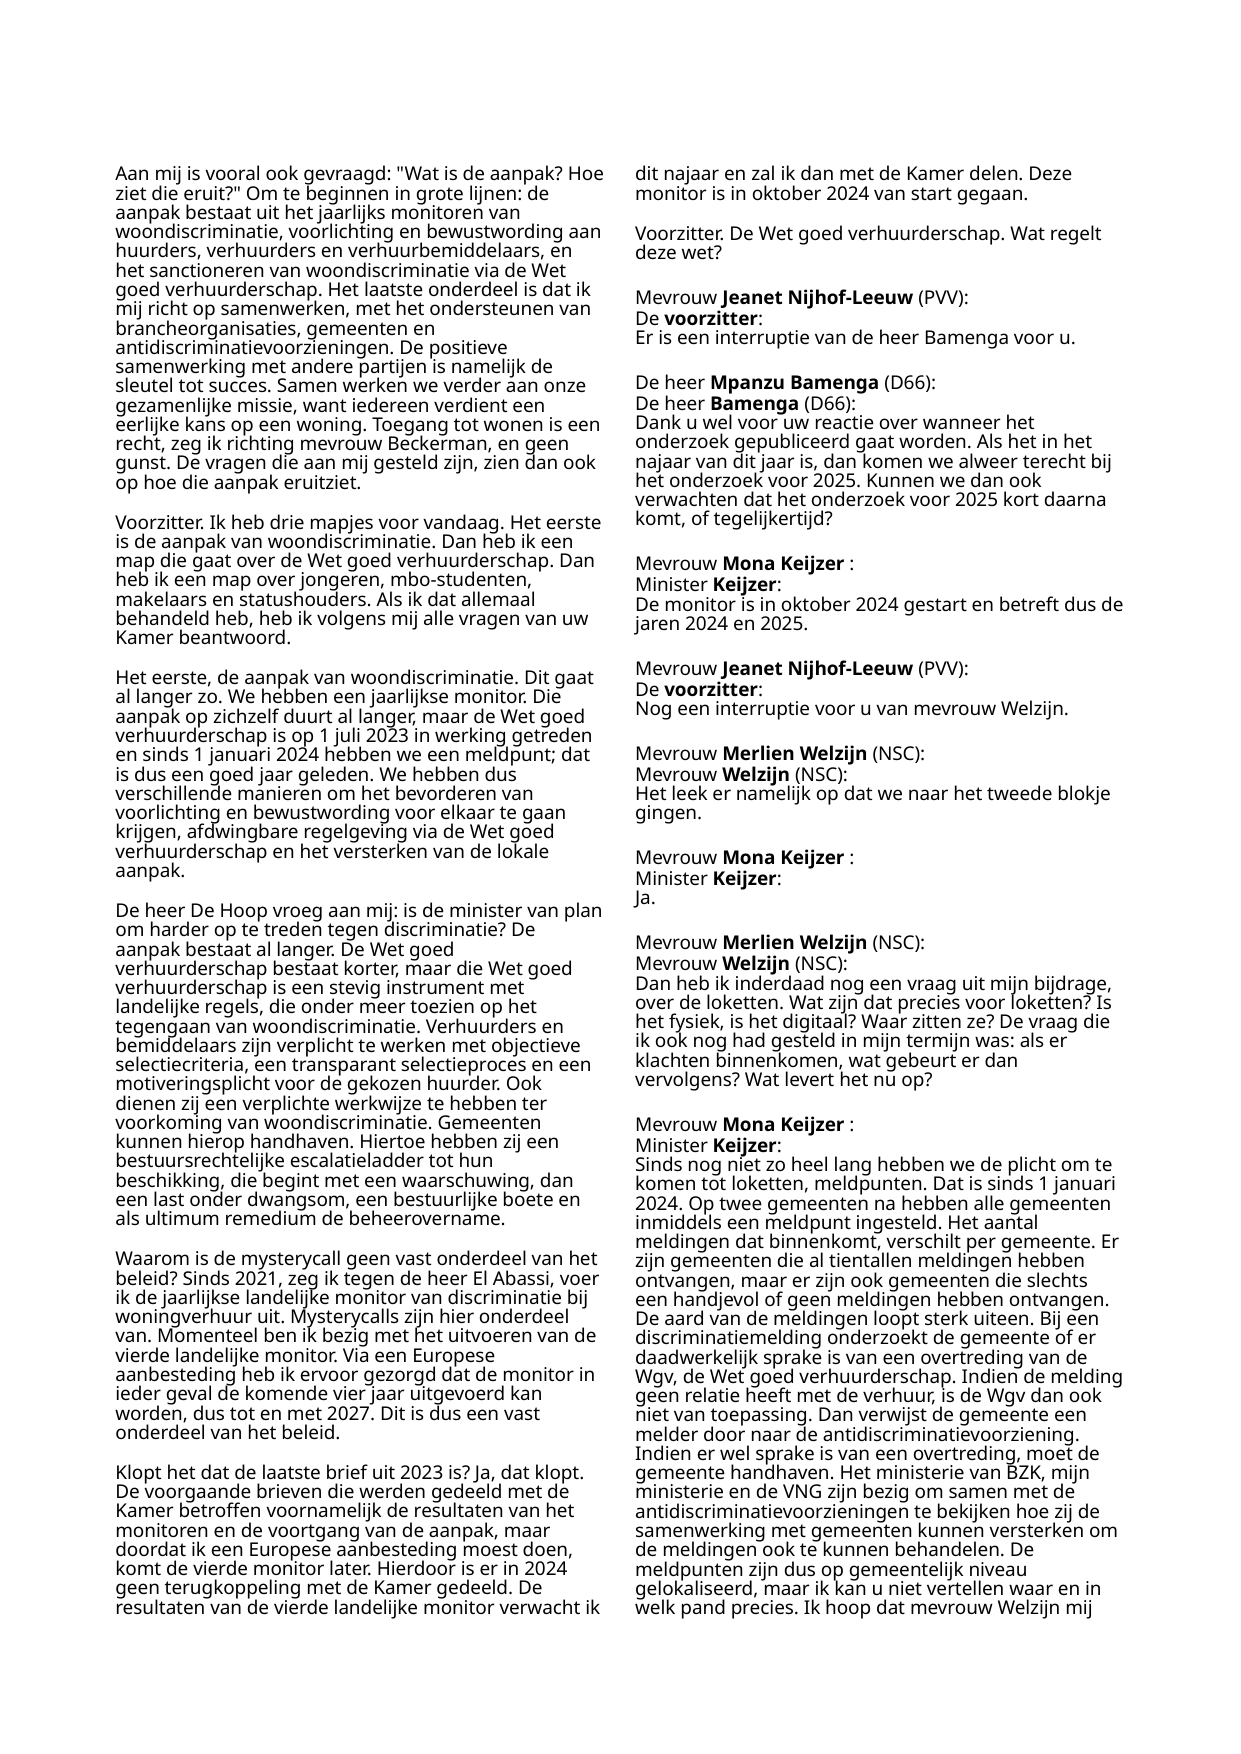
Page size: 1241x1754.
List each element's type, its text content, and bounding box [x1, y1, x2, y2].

text De heer Bamenga (D66): [635, 395, 1125, 414]
text Voorzitter. De Wet goed verhuurderschap. Wat regelt deze wet? [635, 224, 1125, 263]
text Dank u wel voor uw reactie over wanneer het onderzoek gepubliceerd gaat worden. Als het in het najaar van dit jaar is, dan komen we alweer terecht bij het onderzoek voor 2025. Kunnen we dan ook verwachten dat het onderzoek voor 2025 kort daarna komt, of tegelijkertijd? [635, 414, 1125, 530]
text Mevrouw Welzijn (NSC): [635, 766, 1125, 785]
text De voorzitter: [635, 310, 1125, 329]
text Voorzitter. Ik heb drie mapjes voor vandaag. Het eerste is de aanpak van woondiscriminatie. Dan heb ik een map die gaat over de Wet goed verhuurderschap. Dan heb ik een map over jongeren, mbo-studenten, makelaars en statushouders. Als ik dat allemaal behandeld heb, heb ik volgens mij alle vragen van uw Kamer beantwoord. [115, 514, 605, 648]
text Het eerste, de aanpak van woondiscriminatie. Dit gaat al langer zo. We hebben een jaarlijkse monitor. Die aanpak op zichzelf duurt al langer, maar de Wet goed verhuurderschap is op 1 juli 2023 in werking getreden en sinds 1 januari 2024 hebben we een meldpunt; dat is dus een goed jaar geleden. We hebben dus verschillende manieren om het bevorderen van voorlichting en bewustwording voor elkaar te gaan krijgen, afdwingbare regelgeving via de Wet goed verhuurderschap en het versterken van de lokale aanpak. [115, 669, 605, 881]
text Mevrouw Jeanet Nijhof-Leeuw (PVV): [635, 655, 1125, 681]
text Minister Keijzer: [635, 576, 1125, 596]
text Minister Keijzer: [635, 870, 1125, 889]
text Minister Keijzer: [635, 1137, 1125, 1156]
text Mevrouw Merlien Welzijn (NSC): [635, 929, 1125, 955]
text De monitor is in oktober 2024 gestart en betreft dus de jaren 2024 en 2025. [635, 596, 1125, 634]
text De voorzitter: [635, 681, 1125, 700]
text Mevrouw Merlien Welzijn (NSC): [635, 740, 1125, 766]
text De heer Mpanzu Bamenga (D66): [635, 369, 1125, 395]
text Nog een interruptie voor u van mevrouw Welzijn. [635, 700, 1125, 719]
text Mevrouw Mona Keijzer : [635, 551, 1125, 576]
text Waarom is de mysterycall geen vast onderdeel van het beleid? Sinds 2021, zeg ik tegen de heer El Abassi, voer ik de jaarlijkse landelijke monitor van discriminatie bij woningverhuur uit. Mysterycalls zijn hier onderdeel van. Momenteel ben ik bezig met het uitvoeren van de vierde landelijke monitor. Via een Europese aanbesteding heb ik ervoor gezorgd dat de monitor in ieder geval de komende vier jaar uitgevoerd kan worden, dus tot en met 2027. Dit is dus een vast onderdeel van het beleid. [115, 1250, 605, 1443]
text Sinds nog niet zo heel lang hebben we de plicht om te komen tot loketten, meldpunten. Dat is sinds 1 januari 2024. Op twee gemeenten na hebben alle gemeenten inmiddels een meldpunt ingesteld. Het aantal meldingen dat binnenkomt, verschilt per gemeente. Er zijn gemeenten die al tientallen meldingen hebben ontvangen, maar er zijn ook gemeenten die slechts een handjevol of geen meldingen hebben ontvangen. De aard van de meldingen loopt sterk uiteen. Bij een discriminatiemelding onderzoekt de gemeente of er daadwerkelijk sprake is van een overtreding van de Wgv, de Wet goed verhuurderschap. Indien de melding geen relatie heeft met de verhuur, is de Wgv dan ook niet van toepassing. Dan verwijst de gemeente een melder door naar de antidiscriminatievoorziening. Indien er wel sprake is van een overtreding, moet de gemeente handhaven. Het ministerie van BZK, mijn ministerie en de VNG zijn bezig om samen met de antidiscriminatievoorzieningen te bekijken hoe zij de samenwerking met gemeenten kunnen versterken om de meldingen ook te kunnen behandelen. De meldpunten zijn dus op gemeentelijk niveau gelokaliseerd, maar ik kan u niet vertellen waar en in welk pand precies. Ik hoop dat mevrouw Welzijn mij [635, 1156, 1125, 1618]
text Er is een interruptie van de heer Bamenga voor u. [635, 329, 1125, 348]
text Mevrouw Welzijn (NSC): [635, 955, 1125, 974]
text Aan mij is vooral ook gevraagd: "Wat is de aanpak? Hoe ziet die eruit?" Om te beginnen in grote lijnen: de aanpak bestaat uit het jaarlijks monitoren van woondiscriminatie, voorlichting en bewustwording aan huurders, verhuurders en verhuurbemiddelaars, en het sanctioneren van woondiscriminatie via de Wet goed verhuurderschap. Het laatste onderdeel is dat ik mij richt op samenwerken, met het ondersteunen van brancheorganisaties, gemeenten en antidiscriminatievoorzieningen. De positieve samenwerking met andere partijen is namelijk de sleutel tot succes. Samen werken we verder aan onze gezamenlijke missie, want iedereen verdient een eerlijke kans op een woning. Toegang tot wonen is een recht, zeg ik richting mevrouw Beckerman, en geen gunst. De vragen die aan mij gesteld zijn, zien dan ook op hoe die aanpak eruitziet. [115, 165, 605, 493]
text Het leek er namelijk op dat we naar het tweede blokje gingen. [635, 785, 1125, 823]
text Mevrouw Mona Keijzer : [635, 844, 1125, 870]
text Dan heb ik inderdaad nog een vraag uit mijn bijdrage, over de loketten. Wat zijn dat precies voor loketten? Is het fysiek, is het digitaal? Waar zitten ze? De vraag die ik ook nog had gesteld in mijn termijn was: als er klachten binnenkomen, wat gebeurt er dan vervolgens? Wat levert het nu op? [635, 974, 1125, 1090]
text Klopt het dat de laatste brief uit 2023 is? Ja, dat klopt. De voorgaande brieven die werden gedeeld met de Kamer betroffen voornamelijk de resultaten van het monitoren en de voortgang van de aanpak, maar doordat ik een Europese aanbesteding moest doen, komt de vierde monitor later. Hierdoor is er in 2024 geen terugkoppeling met de Kamer gedeeld. De resultaten van de vierde landelijke monitor verwacht ik [115, 1464, 605, 1618]
text De heer De Hoop vroeg aan mij: is de minister van plan om harder op te treden tegen discriminatie? De aanpak bestaat al langer. De Wet goed verhuurderschap bestaat korter, maar die Wet goed verhuurderschap is een stevig instrument met landelijke regels, die onder meer toezien op het tegengaan van woondiscriminatie. Verhuurders en bemiddelaars zijn verplicht te werken met objectieve selectiecriteria, een transparant selectieproces en een motiveringsplicht voor de gekozen huurder. Ook dienen zij een verplichte werkwijze te hebben ter voorkoming van woondiscriminatie. Gemeenten kunnen hierop handhaven. Hiertoe hebben zij een bestuursrechtelijke escalatieladder tot hun beschikking, die begint met een waarschuwing, dan een last onder dwangsom, een bestuurlijke boete en als ultimum remedium de beheerovername. [115, 902, 605, 1229]
text Mevrouw Mona Keijzer : [635, 1111, 1125, 1137]
text Ja. [635, 889, 1125, 909]
text dit najaar en zal ik dan met de Kamer delen. Deze monitor is in oktober 2024 van start gegaan. [635, 165, 1125, 204]
text Mevrouw Jeanet Nijhof-Leeuw (PVV): [635, 284, 1125, 310]
